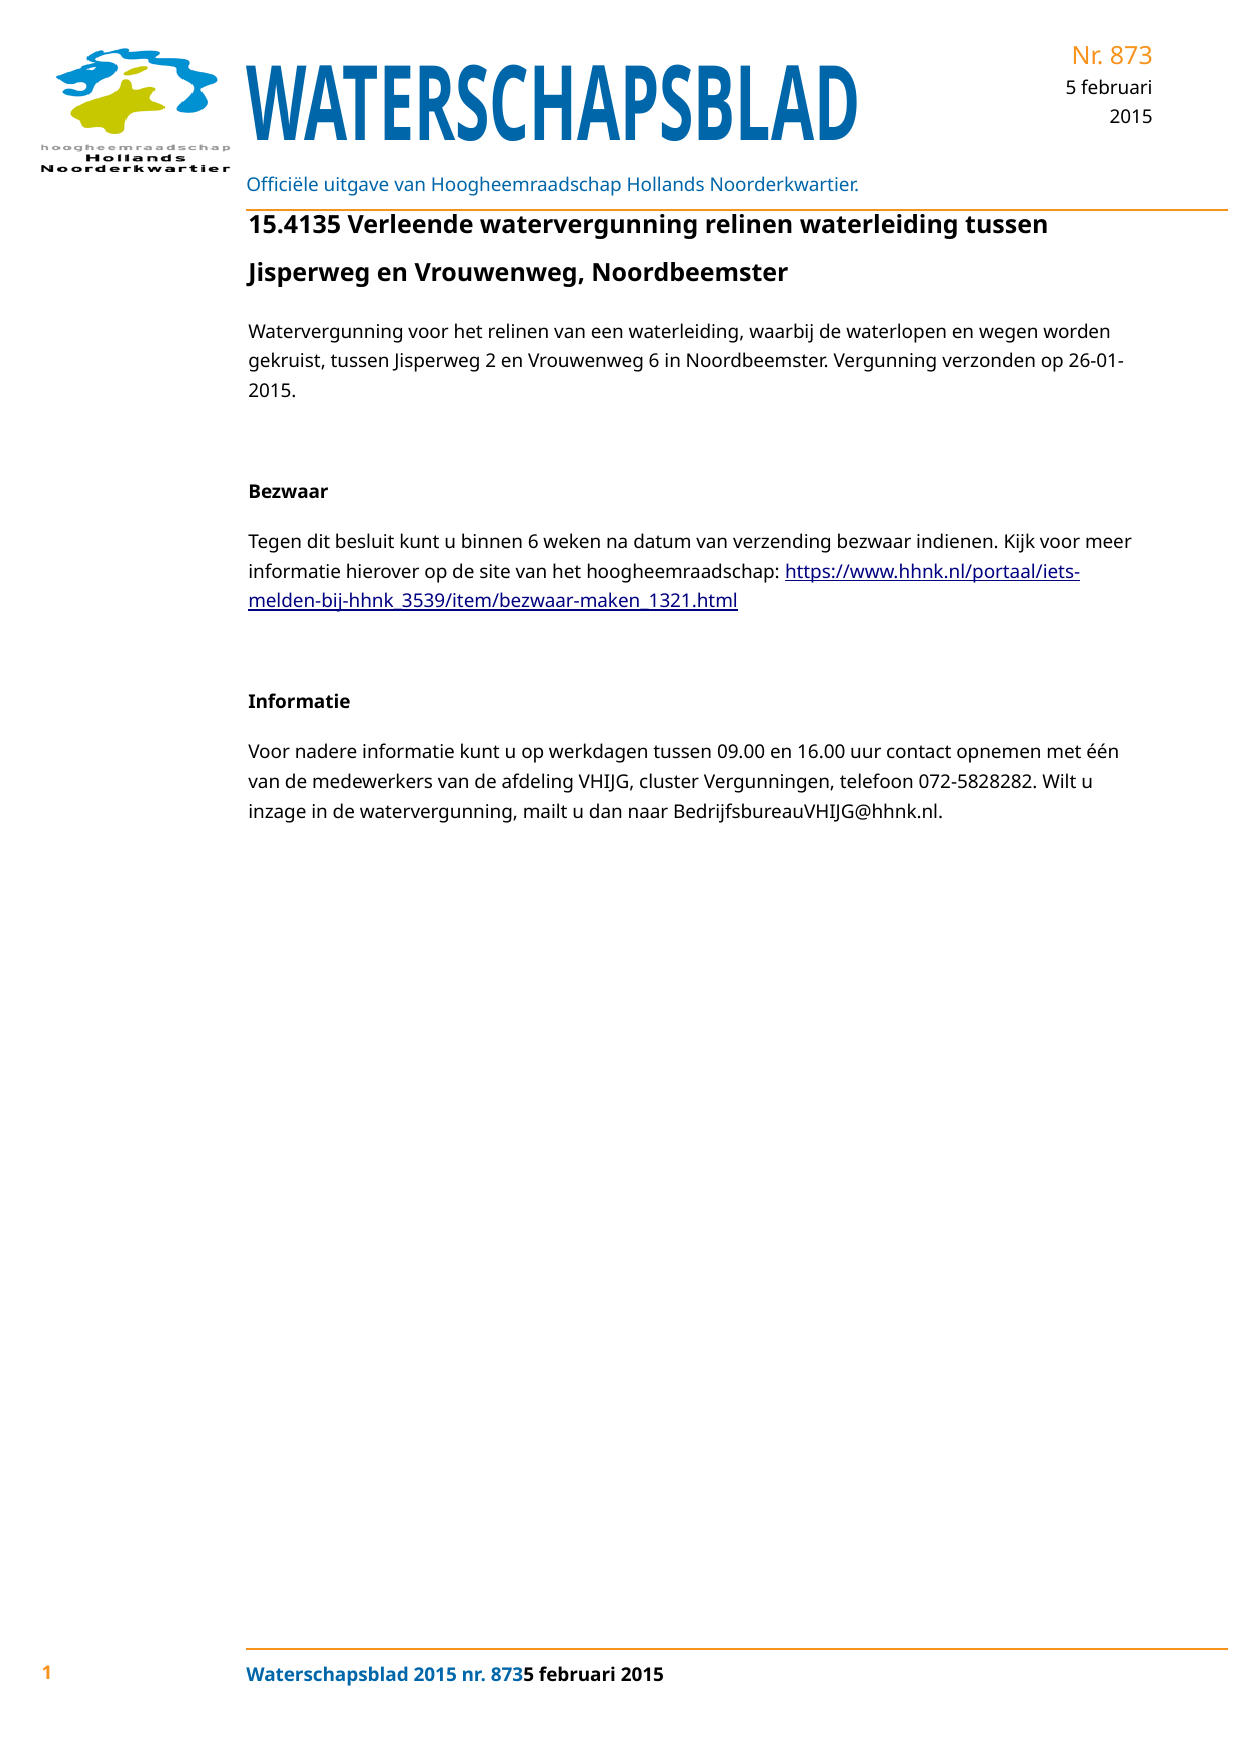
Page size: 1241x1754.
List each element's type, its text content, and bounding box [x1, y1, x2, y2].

text Informatie [248, 688, 1152, 714]
text Bezwaar [248, 478, 1152, 504]
text Watervergunning voor het relinen van een waterleiding, waarbij de waterlopen en wegen worden gekruist, tussen Jisperweg 2 en Vrouwenweg 6 in Noordbeemster. Vergunning verzonden op 26-01-2015. [248, 318, 1152, 403]
text 15.4135 Verleende watervergunning relinen waterleiding tussen Jisperweg en Vrouwenweg, Noordbeemster [248, 211, 1152, 288]
picture [41, 47, 231, 172]
text Tegen dit besluit kunt u binnen 6 weken na datum van verzending bezwaar indienen. Kijk voor meer informatie hierover op de site van het hoogheemraadschap: https://www.hhnk.nl/portaal/iets-melden-bij-hhnk_3539/item/bezwaar-maken_1321.html [248, 528, 1152, 613]
text Voor nadere informatie kunt u op werkdagen tussen 09.00 en 16.00 uur contact opnemen met één van de medewerkers van de afdeling VHIJG, cluster Vergunningen, telefoon 072-5828282. Wilt u inzage in de watervergunning, mailt u dan naar BedrijfsbureauVHIJG@hhnk.nl. [248, 739, 1152, 824]
